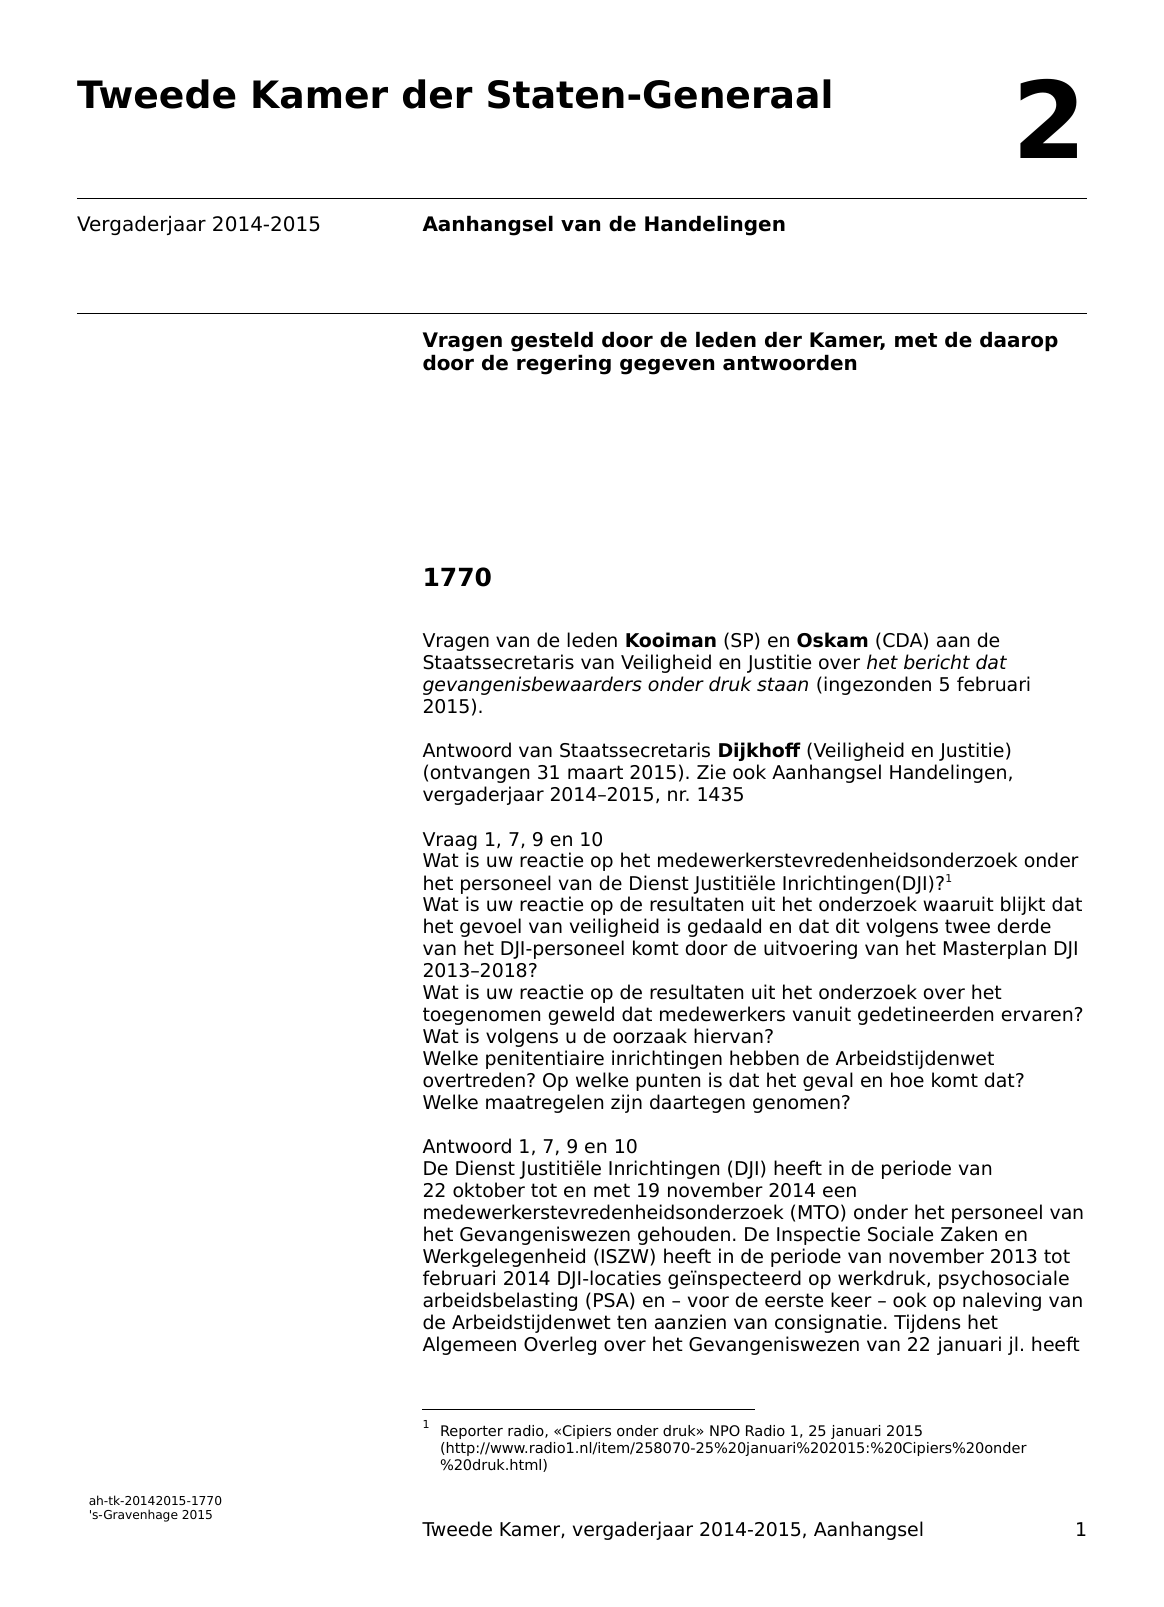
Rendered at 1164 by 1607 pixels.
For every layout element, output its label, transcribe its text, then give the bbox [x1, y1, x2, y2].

text Wat is uw reactie op de resultaten uit het onderzoek waaruit blijkt dat het gevoel van veiligheid is gedaald en dat dit volgens twee derde van het DJI-personeel komt door de uitvoering van het Masterplan DJI 2013–2018? [422, 894, 1087, 982]
text 's-Gravenhage 2015 [88, 1508, 323, 1522]
text Antwoord van Staatssecretaris Dijkhoff (Veiligheid en Justitie) (ontvangen 31 maart 2015). Zie ook Aanhangsel Handelingen, vergaderjaar 2014–2015, nr. 1435 [422, 740, 1087, 806]
text Wat is uw reactie op de resultaten uit het onderzoek over het toegenomen geweld dat medewerkers vanuit gedetineerden ervaren? Wat is volgens u de oorzaak hiervan? [422, 982, 1087, 1048]
table_cell [77, 314, 422, 375]
table_cell Aanhangsel van de Handelingen [422, 199, 1087, 313]
text Antwoord 1, 7, 9 en 10 [422, 1136, 1087, 1158]
text 1770 [422, 563, 1087, 592]
text Vragen van de leden Kooiman (SP) en Oskam (CDA) aan de Staatssecretaris van Veiligheid en Justitie over het bericht dat gevangenisbewaarders onder druk staan (ingezonden 5 februari 2015). [422, 630, 1087, 718]
text Vraag 1, 7, 9 en 10 [422, 828, 1087, 850]
text Reporter radio, «Cipiers onder druk» NPO Radio 1, 25 januari 2015 (http://www.radio1.nl/item/258070-25%20januari%202015:%20Cipiers%20onder%20druk.html) [422, 1418, 1087, 1474]
table_cell Vergaderjaar 2014-2015 [77, 199, 422, 313]
table_header 2 [886, 59, 1087, 198]
table_cell Vragen gesteld door de leden der Kamer, met de daarop door de regering gegeven antwoorden [422, 314, 1087, 375]
text Welke penitentiaire inrichtingen hebben de Arbeidstijdenwet overtreden? Op welke punten is dat het geval en hoe komt dat? Welke maatregelen zijn daartegen genomen? [422, 1048, 1087, 1114]
table_header Tweede Kamer der Staten-Generaal [77, 59, 886, 198]
text ah-tk-20142015-1770 [88, 1494, 323, 1508]
text De Dienst Justitiële Inrichtingen (DJI) heeft in de periode van 22 oktober tot en met 19 november 2014 een medewerkerstevredenheidsonderzoek (MTO) onder het personeel van het Gevangeniswezen gehouden. De Inspectie Sociale Zaken en Werkgelegenheid (ISZW) heeft in de periode van november 2013 tot februari 2014 DJI-locaties geïnspecteerd op werkdruk, psychosociale arbeidsbelasting (PSA) en – voor de eerste keer – ook op naleving van de Arbeidstijdenwet ten aanzien van consignatie. Tijdens het Algemeen Overleg over het Gevangeniswezen van 22 januari jl. heeft [422, 1158, 1087, 1356]
text Wat is uw reactie op het medewerkerstevredenheidsonderzoek onder het personeel van de Dienst Justitiële Inrichtingen(DJI)? [422, 850, 1087, 894]
